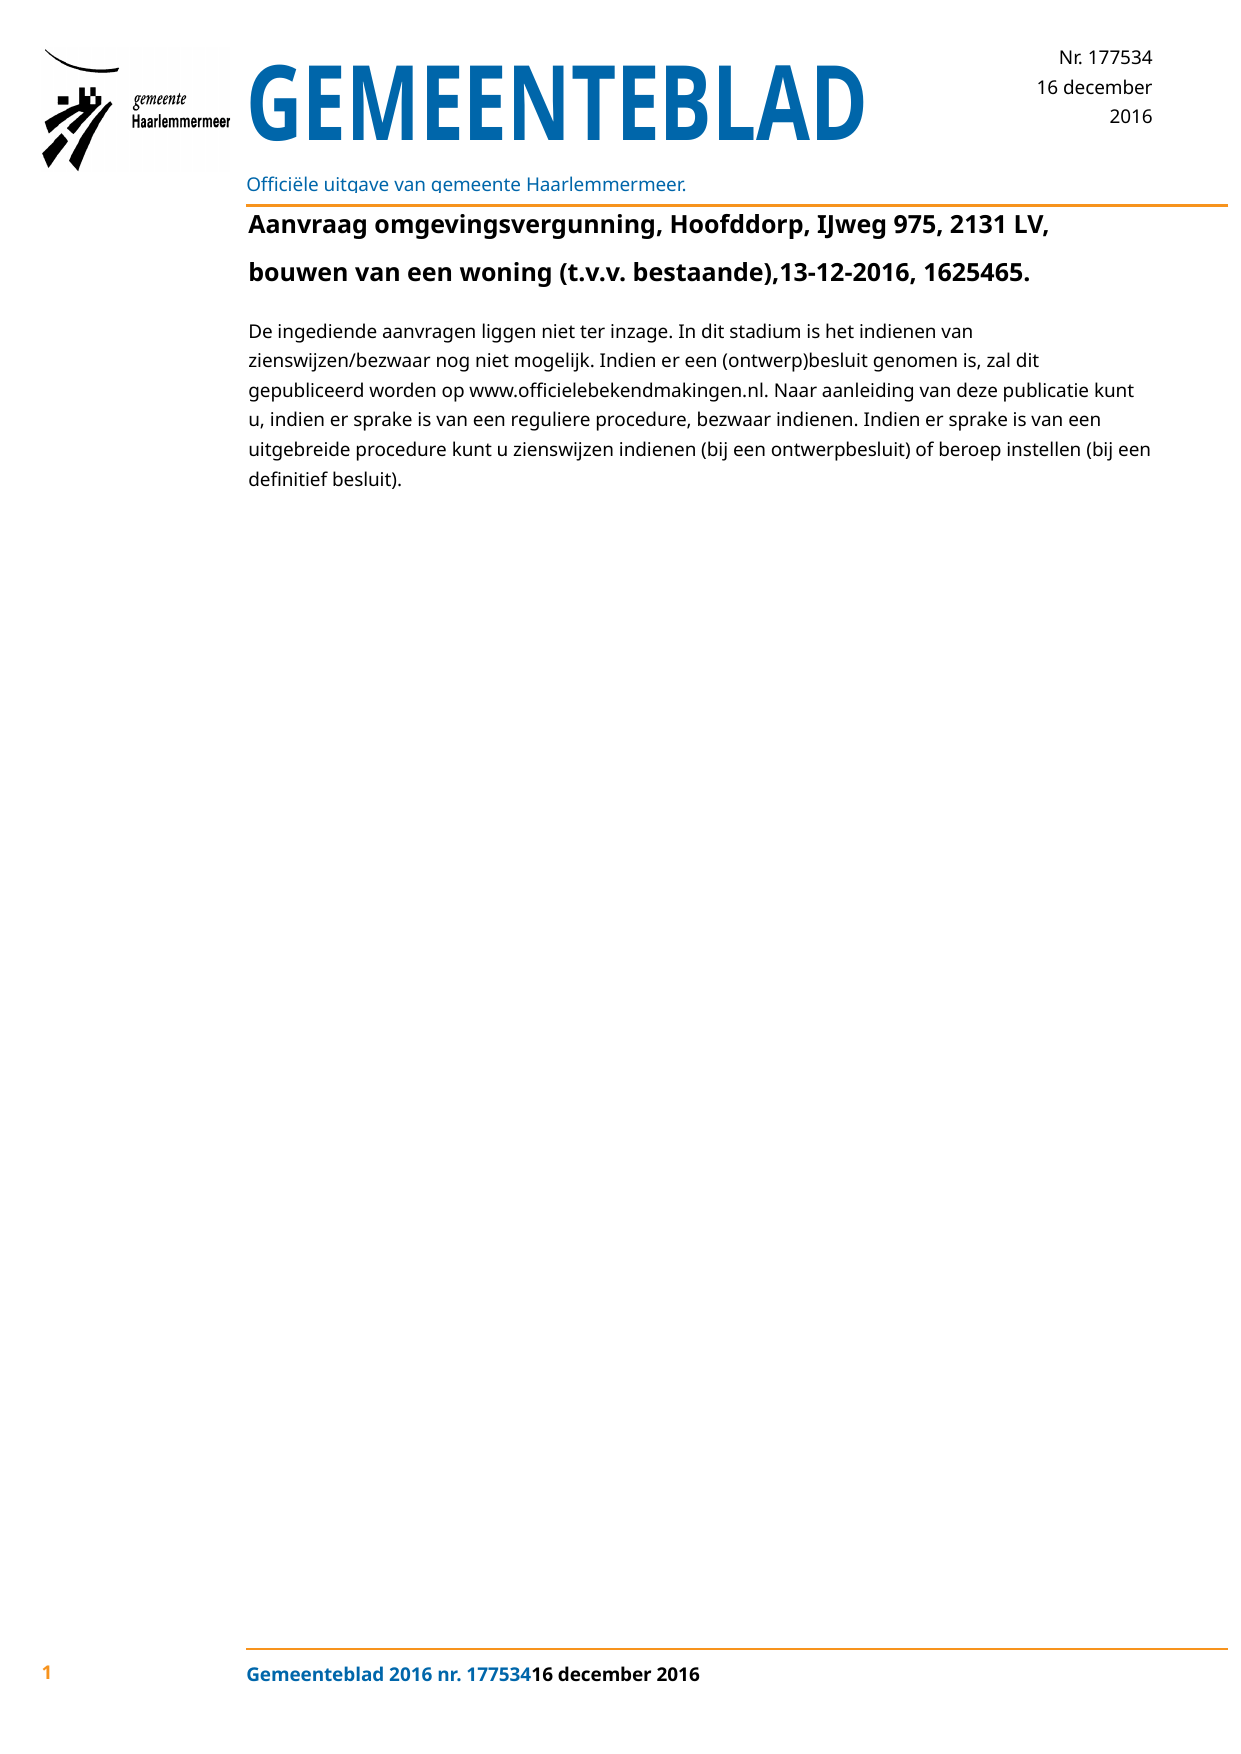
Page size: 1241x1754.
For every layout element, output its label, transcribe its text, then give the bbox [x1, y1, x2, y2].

text De ingediende aanvragen liggen niet ter inzage. In dit stadium is het indienen van zienswijzen/bezwaar nog niet mogelijk. Indien er een (ontwerp)besluit genomen is, zal dit gepubliceerd worden op www.officielebekendmakingen.nl. Naar aanleiding van deze publicatie kunt u, indien er sprake is van een reguliere procedure, bezwaar indienen. Indien er sprake is van een uitgebreide procedure kunt u zienswijzen indienen (bij een ontwerpbesluit) of beroep instellen (bij een definitief besluit). [248, 318, 1152, 492]
picture [41, 47, 231, 172]
text Aanvraag omgevingsvergunning, Hoofddorp, IJweg 975, 2131 LV, bouwen van een woning (t.v.v. bestaande),13-12-2016, 1625465. [248, 207, 1152, 288]
